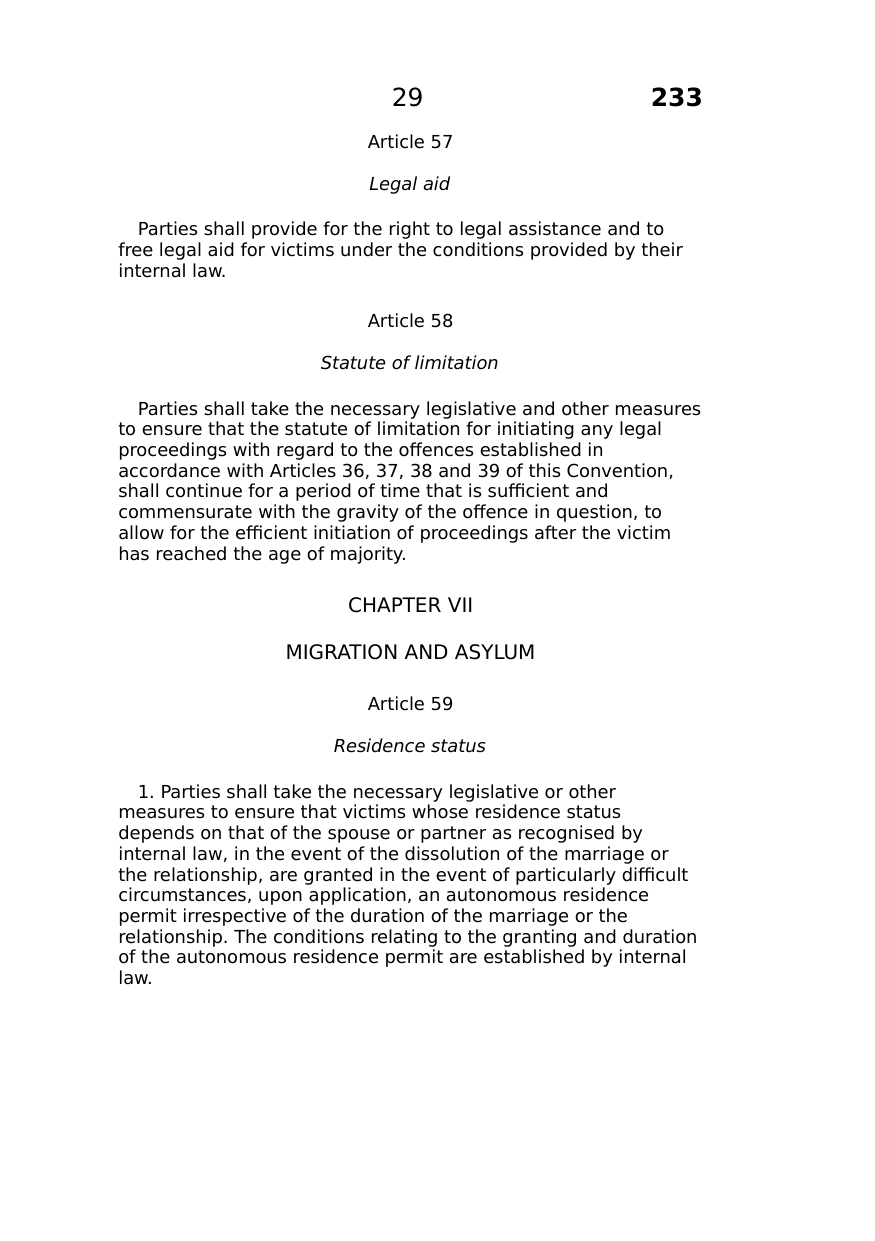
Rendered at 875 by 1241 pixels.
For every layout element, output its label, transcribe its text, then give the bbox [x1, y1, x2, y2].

text 1. Parties shall take the necessary legislative or other measures to ensure that victims whose residence status depends on that of the spouse or partner as recognised by internal law, in the event of the dissolution of the marriage or the relationship, are granted in the event of particularly difficult circumstances, upon application, an autonomous residence permit irrespective of the duration of the marriage or the relationship. The conditions relating to the granting and duration of the autonomous residence permit are established by internal law. [118, 781, 703, 989]
text Parties shall take the necessary legislative and other measures to ensure that the statute of limitation for initiating any legal proceedings with regard to the offences established in accordance with Articles 36, 37, 38 and 39 of this Convention, shall continue for a period of time that is sufficient and commensurate with the gravity of the offence in question, to allow for the efficient initiation of proceedings after the victim has reached the age of majority. [118, 398, 703, 564]
text Parties shall provide for the right to legal assistance and to free legal aid for victims under the conditions provided by their internal law. [118, 219, 703, 281]
subtitle CHAPTER VII MIGRATION AND ASYLUM [118, 594, 703, 664]
subtitle Article 58 Statute of limitation [118, 311, 703, 373]
subtitle Article 57 Legal aid [118, 132, 703, 194]
subtitle Article 59 Residence status [118, 694, 703, 756]
